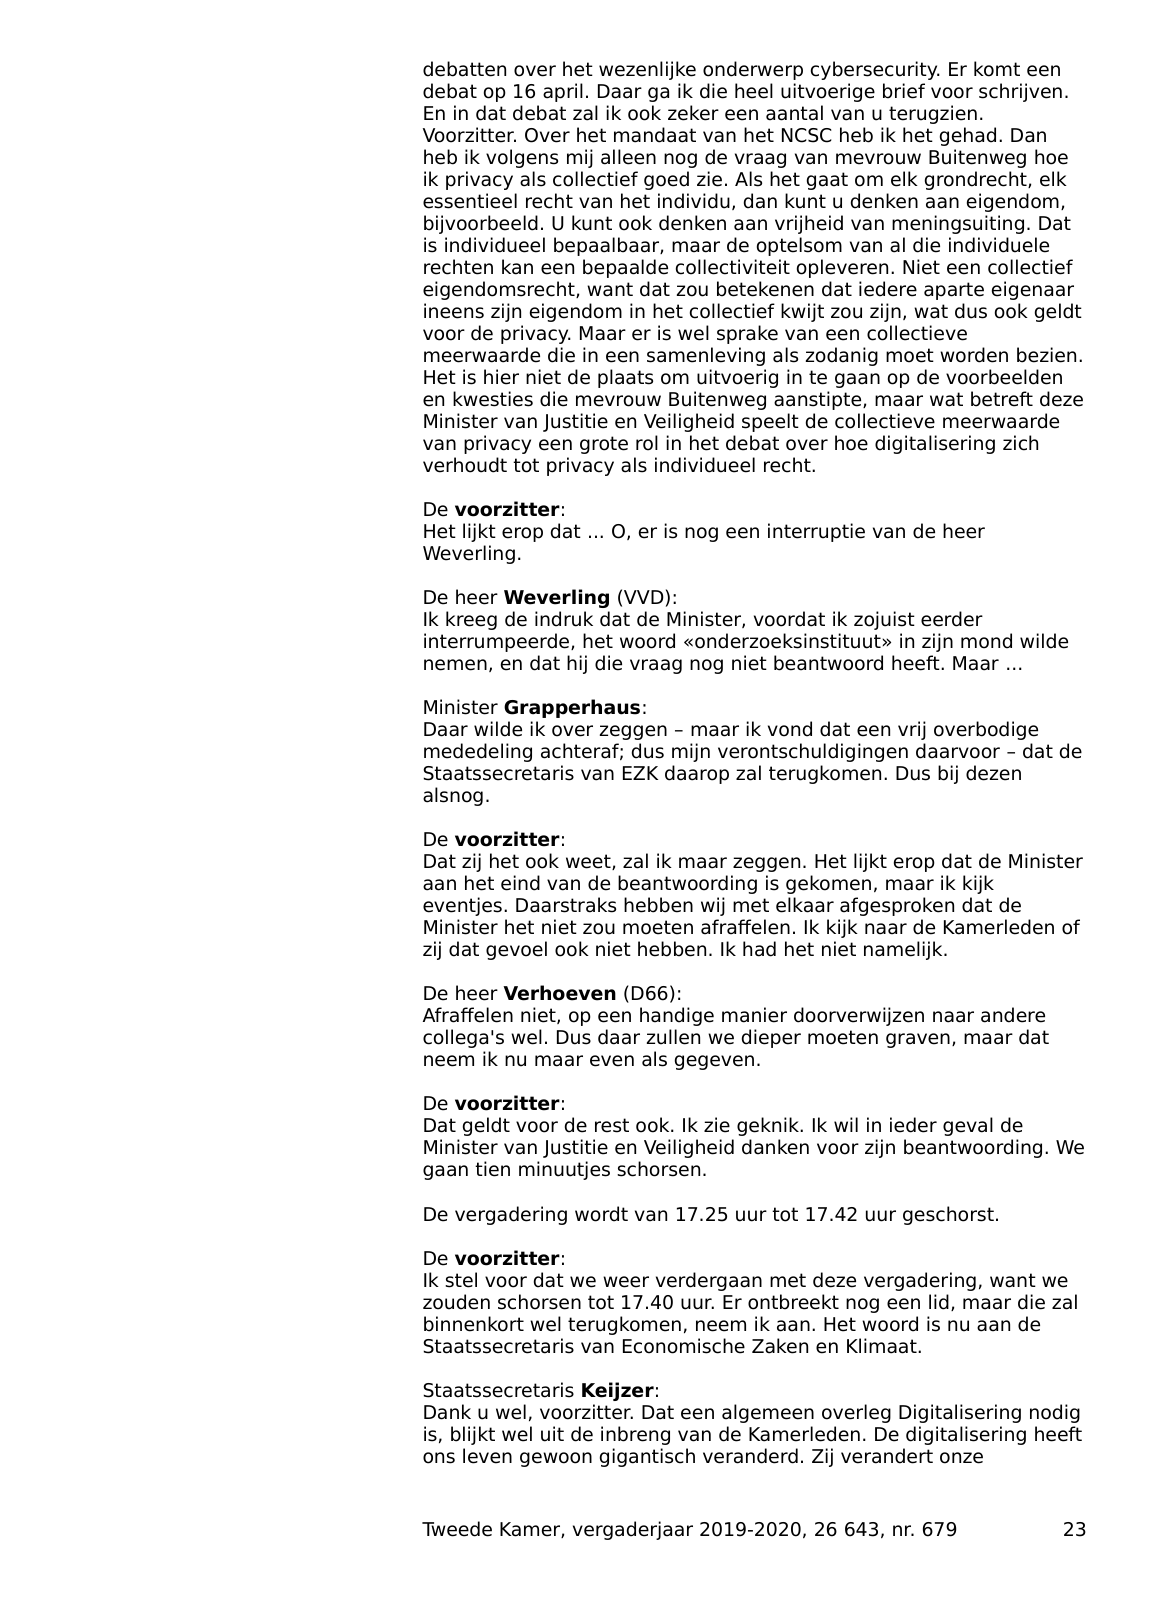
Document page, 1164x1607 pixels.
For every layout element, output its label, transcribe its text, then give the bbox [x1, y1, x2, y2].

text De heer Verhoeven (D66): [422, 983, 1087, 1005]
text Staatssecretaris Keijzer: [422, 1380, 1087, 1402]
text Ik stel voor dat we weer verdergaan met deze vergadering, want we zouden schorsen tot 17.40 uur. Er ontbreekt nog een lid, maar die zal binnenkort wel terugkomen, neem ik aan. Het woord is nu aan de Staatssecretaris van Economische Zaken en Klimaat. [422, 1269, 1087, 1357]
text De heer Weverling (VVD): [422, 587, 1087, 609]
text debatten over het wezenlijke onderwerp cybersecurity. Er komt een debat op 16 april. Daar ga ik die heel uitvoerige brief voor schrijven. En in dat debat zal ik ook zeker een aantal van u terugzien. [422, 59, 1087, 125]
text Daar wilde ik over zeggen – maar ik vond dat een vrij overbodige mededeling achteraf; dus mijn verontschuldigingen daarvoor – dat de Staatssecretaris van EZK daarop zal terugkomen. Dus bij dezen alsnog. [422, 719, 1087, 807]
text Ik kreeg de indruk dat de Minister, voordat ik zojuist eerder interrumpeerde, het woord «onderzoeksinstituut» in zijn mond wilde nemen, en dat hij die vraag nog niet beantwoord heeft. Maar ... [422, 609, 1087, 675]
text Voorzitter. Over het mandaat van het NCSC heb ik het gehad. Dan heb ik volgens mij alleen nog de vraag van mevrouw Buitenweg hoe ik privacy als collectief goed zie. Als het gaat om elk grondrecht, elk essentieel recht van het individu, dan kunt u denken aan eigendom, bijvoorbeeld. U kunt ook denken aan vrijheid van meningsuiting. Dat is individueel bepaalbaar, maar de optelsom van al die individuele rechten kan een bepaalde collectiviteit opleveren. Niet een collectief eigendomsrecht, want dat zou betekenen dat iedere aparte eigenaar ineens zijn eigendom in het collectief kwijt zou zijn, wat dus ook geldt voor de privacy. Maar er is wel sprake van een collectieve meerwaarde die in een samenleving als zodanig moet worden bezien. Het is hier niet de plaats om uitvoerig in te gaan op de voorbeelden en kwesties die mevrouw Buitenweg aanstipte, maar wat betreft deze Minister van Justitie en Veiligheid speelt de collectieve meerwaarde van privacy een grote rol in het debat over hoe digitalisering zich verhoudt tot privacy als individueel recht. [422, 125, 1087, 477]
text De voorzitter: [422, 1093, 1087, 1115]
text Dank u wel, voorzitter. Dat een algemeen overleg Digitalisering nodig is, blijkt wel uit de inbreng van de Kamerleden. De digitalisering heeft ons leven gewoon gigantisch veranderd. Zij verandert onze [422, 1402, 1087, 1468]
text De voorzitter: [422, 829, 1087, 851]
text Dat geldt voor de rest ook. Ik zie geknik. Ik wil in ieder geval de Minister van Justitie en Veiligheid danken voor zijn beantwoording. We gaan tien minuutjes schorsen. [422, 1115, 1087, 1181]
text Dat zij het ook weet, zal ik maar zeggen. Het lijkt erop dat de Minister aan het eind van de beantwoording is gekomen, maar ik kijk eventjes. Daarstraks hebben wij met elkaar afgesproken dat de Minister het niet zou moeten afraffelen. Ik kijk naar de Kamerleden of zij dat gevoel ook niet hebben. Ik had het niet namelijk. [422, 851, 1087, 961]
text De vergadering wordt van 17.25 uur tot 17.42 uur geschorst. [422, 1203, 1087, 1225]
text Afraffelen niet, op een handige manier doorverwijzen naar andere collega's wel. Dus daar zullen we dieper moeten graven, maar dat neem ik nu maar even als gegeven. [422, 1005, 1087, 1071]
text De voorzitter: [422, 499, 1087, 521]
text Minister Grapperhaus: [422, 697, 1087, 719]
text Het lijkt erop dat ... O, er is nog een interruptie van de heer Weverling. [422, 521, 1087, 565]
text De voorzitter: [422, 1248, 1087, 1269]
